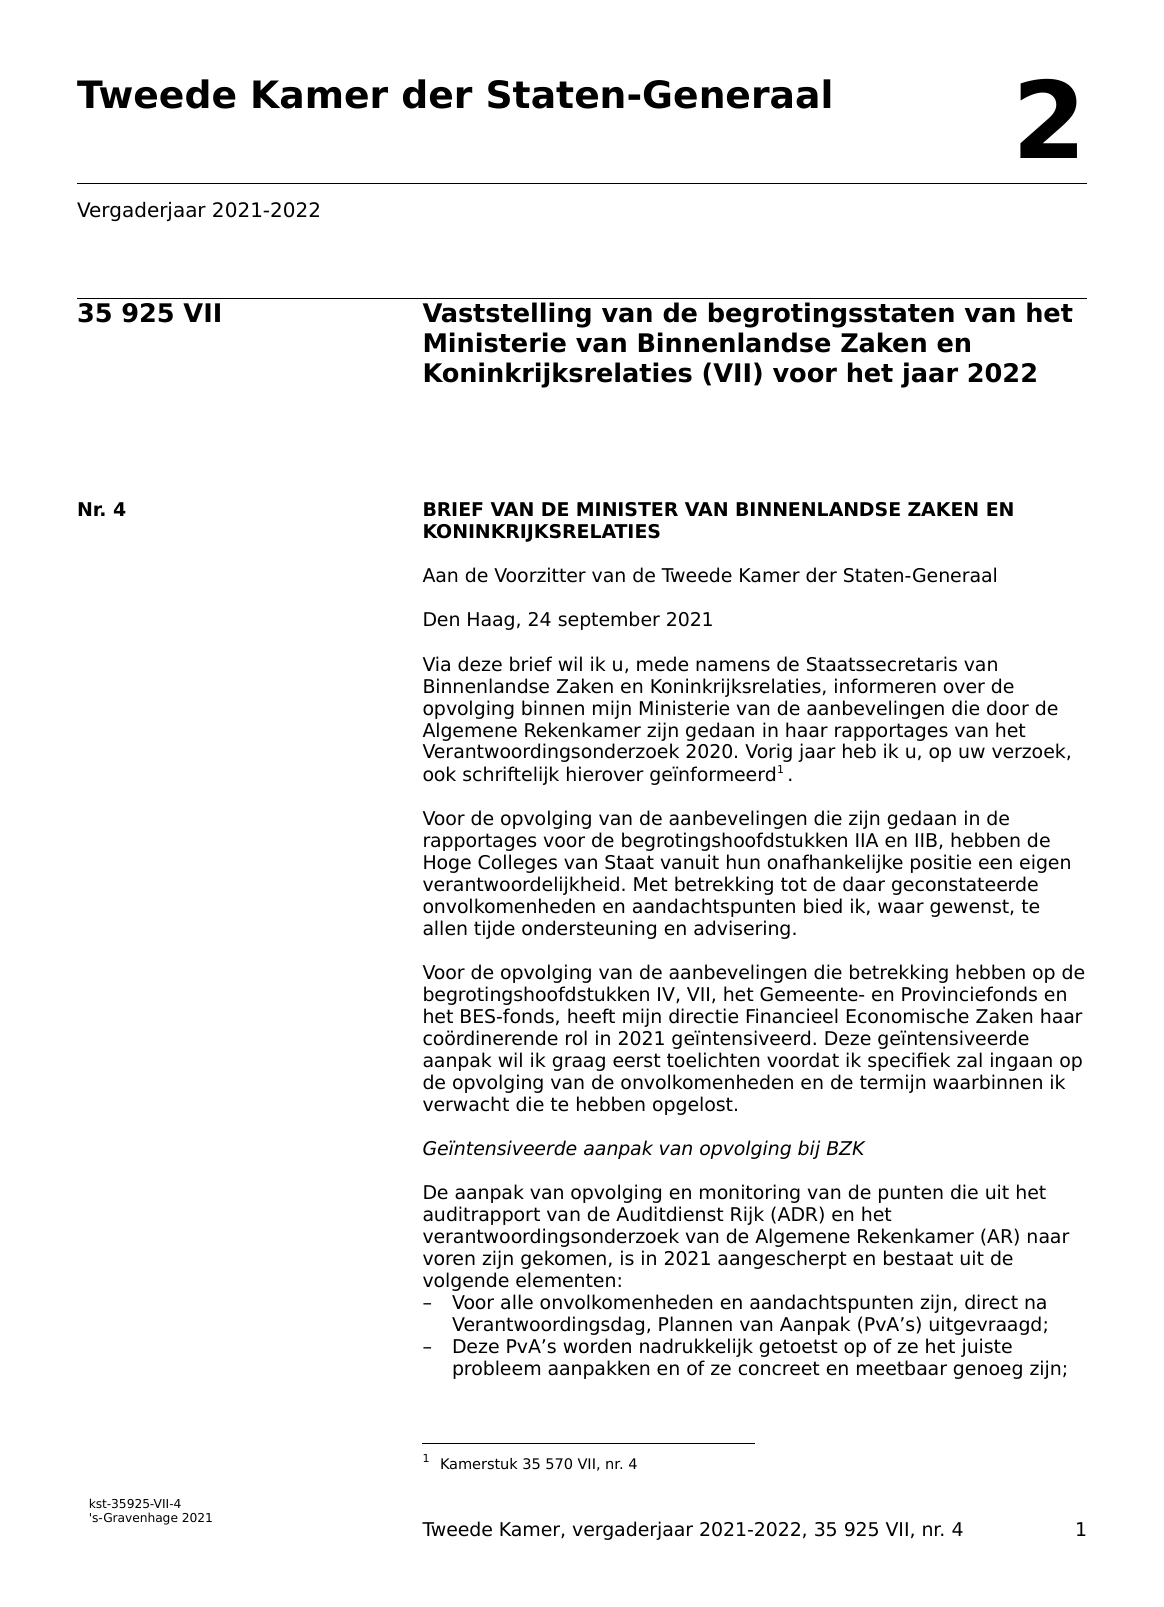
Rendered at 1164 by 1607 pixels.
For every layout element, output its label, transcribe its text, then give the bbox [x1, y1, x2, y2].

text Kamerstuk 35 570 VII, nr. 4 [422, 1452, 1087, 1474]
table_header Tweede Kamer der Staten-Generaal [77, 59, 886, 183]
table_header 2 [886, 59, 1087, 183]
text Voor de opvolging van de aanbevelingen die zijn gedaan in de rapportages voor de begrotingshoofdstukken IIA en IIB, hebben de Hoge Colleges van Staat vanuit hun onafhankelijke positie een eigen verantwoordelijkheid. Met betrekking tot de daar geconstateerde onvolkomenheden en aandachtspunten bied ik, waar gewenst, te allen tijde ondersteuning en advisering. [422, 808, 1087, 939]
text Den Haag, 24 september 2021 [422, 609, 1087, 631]
text De aanpak van opvolging en monitoring van de punten die uit het auditrapport van de Auditdienst Rijk (ADR) en het verantwoordingsonderzoek van de Algemene Rekenkamer (AR) naar voren zijn gekomen, is in 2021 aangescherpt en bestaat uit de volgende elementen: [422, 1182, 1087, 1292]
text Voor de opvolging van de aanbevelingen die betrekking hebben op de begrotingshoofdstukken IV, VII, het Gemeente- en Provinciefonds en het BES-fonds, heeft mijn directie Financieel Economische Zaken haar coördinerende rol in 2021 geïntensiveerd. Deze geïntensiveerde aanpak wil ik graag eerst toelichten voordat ik specifiek zal ingaan op de opvolging van de onvolkomenheden en de termijn waarbinnen ik verwacht die te hebben opgelost. [422, 962, 1087, 1116]
text – Voor alle onvolkomenheden en aandachtspunten zijn, direct na Verantwoordingsdag, Plannen van Aanpak (PvA’s) uitgevraagd; [422, 1292, 1087, 1336]
text 's-Gravenhage 2021 [88, 1511, 323, 1525]
text kst-35925-VII-4 [88, 1497, 323, 1511]
text Aan de Voorzitter van de Tweede Kamer der Staten-Generaal [422, 565, 1087, 587]
subtitle Nr. 4 BRIEF VAN DE MINISTER VAN BINNENLANDSE ZAKEN EN KONINKRIJKSRELATIES [77, 499, 1087, 543]
text – Deze PvA’s worden nadrukkelijk getoetst op of ze het juiste probleem aanpakken en of ze concreet en meetbaar genoeg zijn; [422, 1336, 1087, 1380]
subtitle Geïntensiveerde aanpak van opvolging bij BZK [422, 1138, 1087, 1160]
text Via deze brief wil ik u, mede namens de Staatssecretaris van Binnenlandse Zaken en Koninkrijksrelaties, informeren over de opvolging binnen mijn Ministerie van de aanbevelingen die door de Algemene Rekenkamer zijn gedaan in haar rapportages van het Verantwoordingsonderzoek 2020. Vorig jaar heb ik u, op uw verzoek, ook schriftelijk hierover geïnformeerd. [422, 653, 1087, 785]
table_cell Vergaderjaar 2021-2022 [77, 184, 1087, 298]
subtitle 35 925 VII Vaststelling van de begrotingsstaten van het Ministerie van Binnenlandse Zaken en Koninkrijksrelaties (VII) voor het jaar 2022 [77, 299, 1087, 388]
